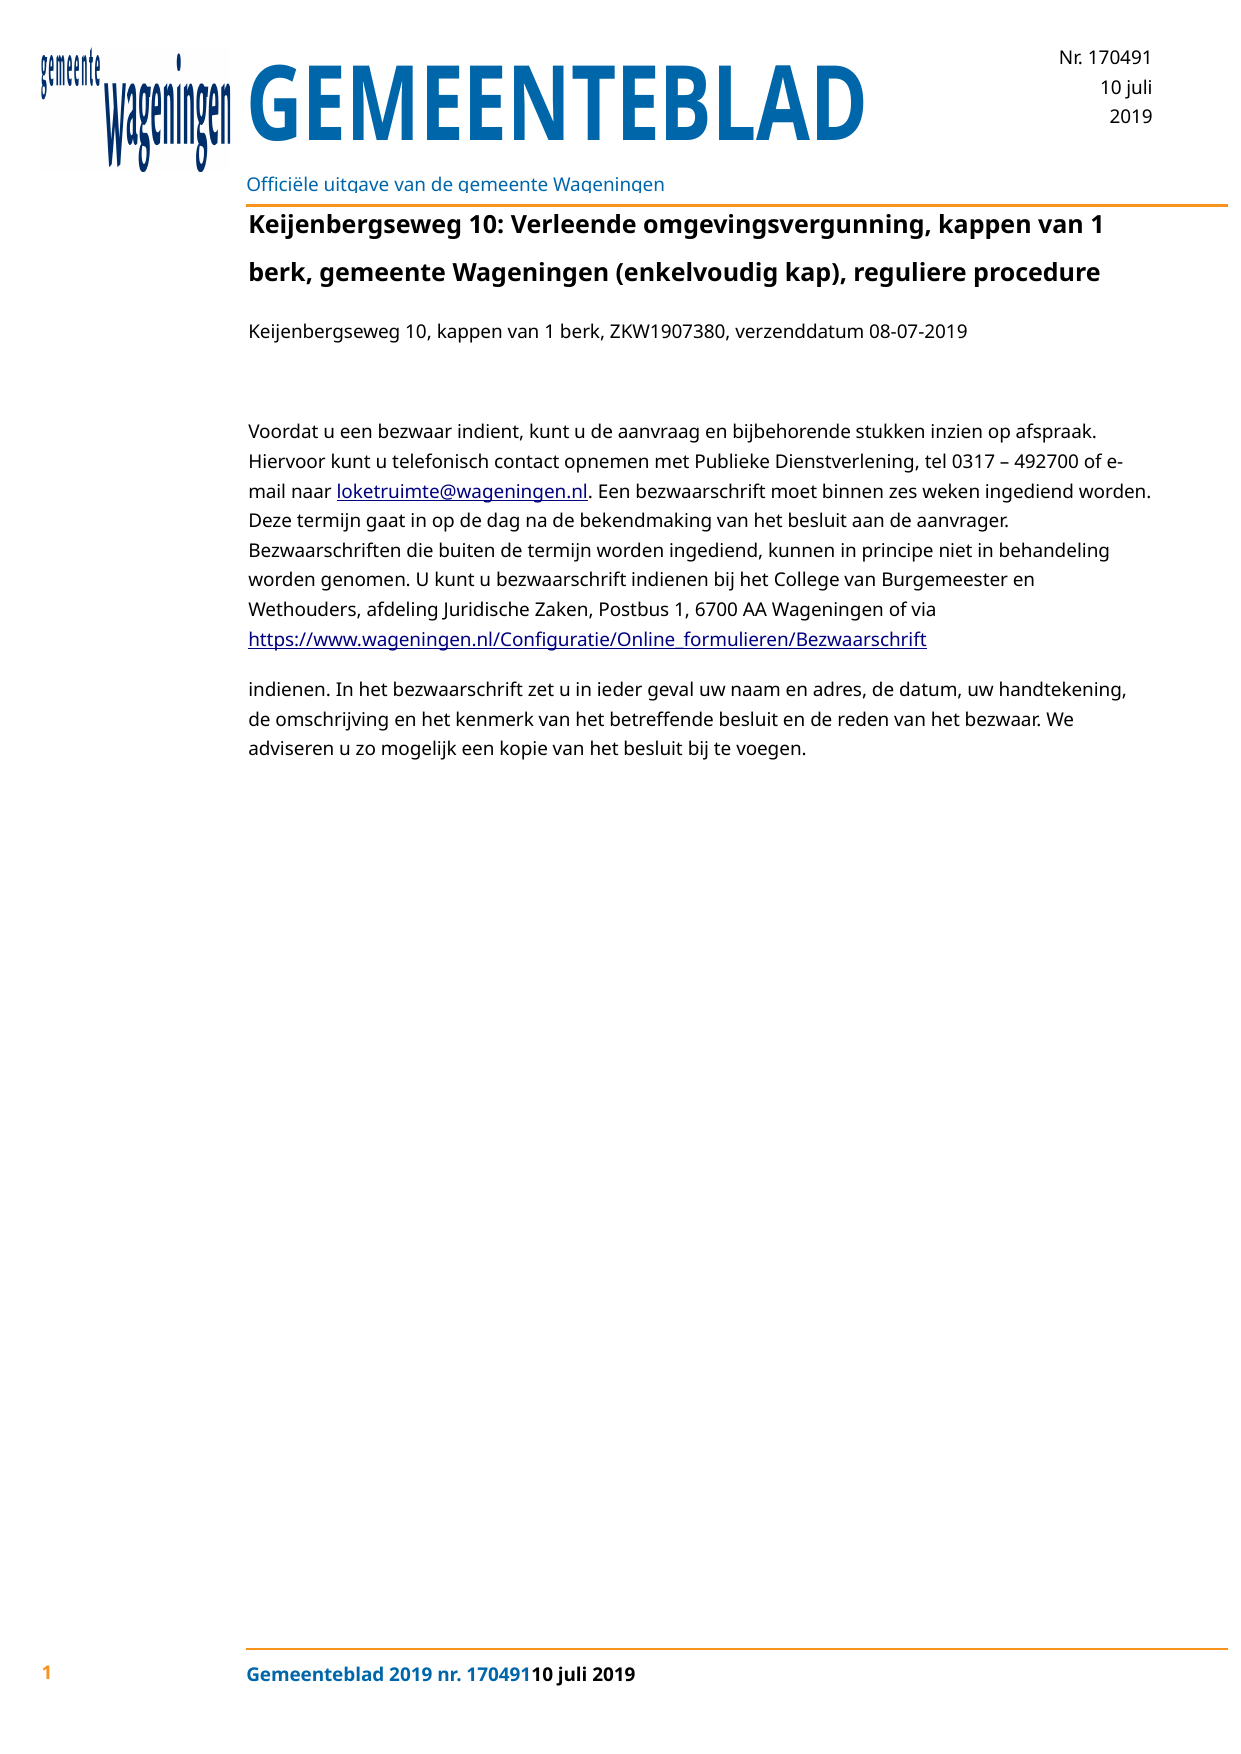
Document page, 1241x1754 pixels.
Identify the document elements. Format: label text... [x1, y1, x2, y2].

text Keijenbergseweg 10: Verleende omgevingsvergunning, kappen van 1 berk, gemeente Wageningen (enkelvoudig kap), reguliere procedure [248, 207, 1152, 288]
text Keijenbergseweg 10, kappen van 1 berk, ZKW1907380, verzenddatum 08-07-2019 [248, 318, 1152, 344]
text indienen. In het bezwaarschrift zet u in ieder geval uw naam en adres, de datum, uw handtekening, de omschrijving en het kenmerk van het betreffende besluit en de reden van het bezwaar. We adviseren u zo mogelijk een kopie van het besluit bij te voegen. [248, 676, 1152, 761]
picture [41, 47, 231, 172]
text Voordat u een bezwaar indient, kunt u de aanvraag en bijbehorende stukken inzien op afspraak. Hiervoor kunt u telefonisch contact opnemen met Publieke Dienstverlening, tel 0317 – 492700 of e-mail naar loketruimte@wageningen.nl. Een bezwaarschrift moet binnen zes weken ingediend worden. Deze termijn gaat in op de dag na de bekendmaking van het besluit aan de aanvrager. Bezwaarschriften die buiten de termijn worden ingediend, kunnen in principe niet in behandeling worden genomen. U kunt u bezwaarschrift indienen bij het College van Burgemeester en Wethouders, afdeling Juridische Zaken, Postbus 1, 6700 AA Wageningen of via https://www.wageningen.nl/Configuratie/Online_formulieren/Bezwaarschrift [248, 419, 1152, 652]
